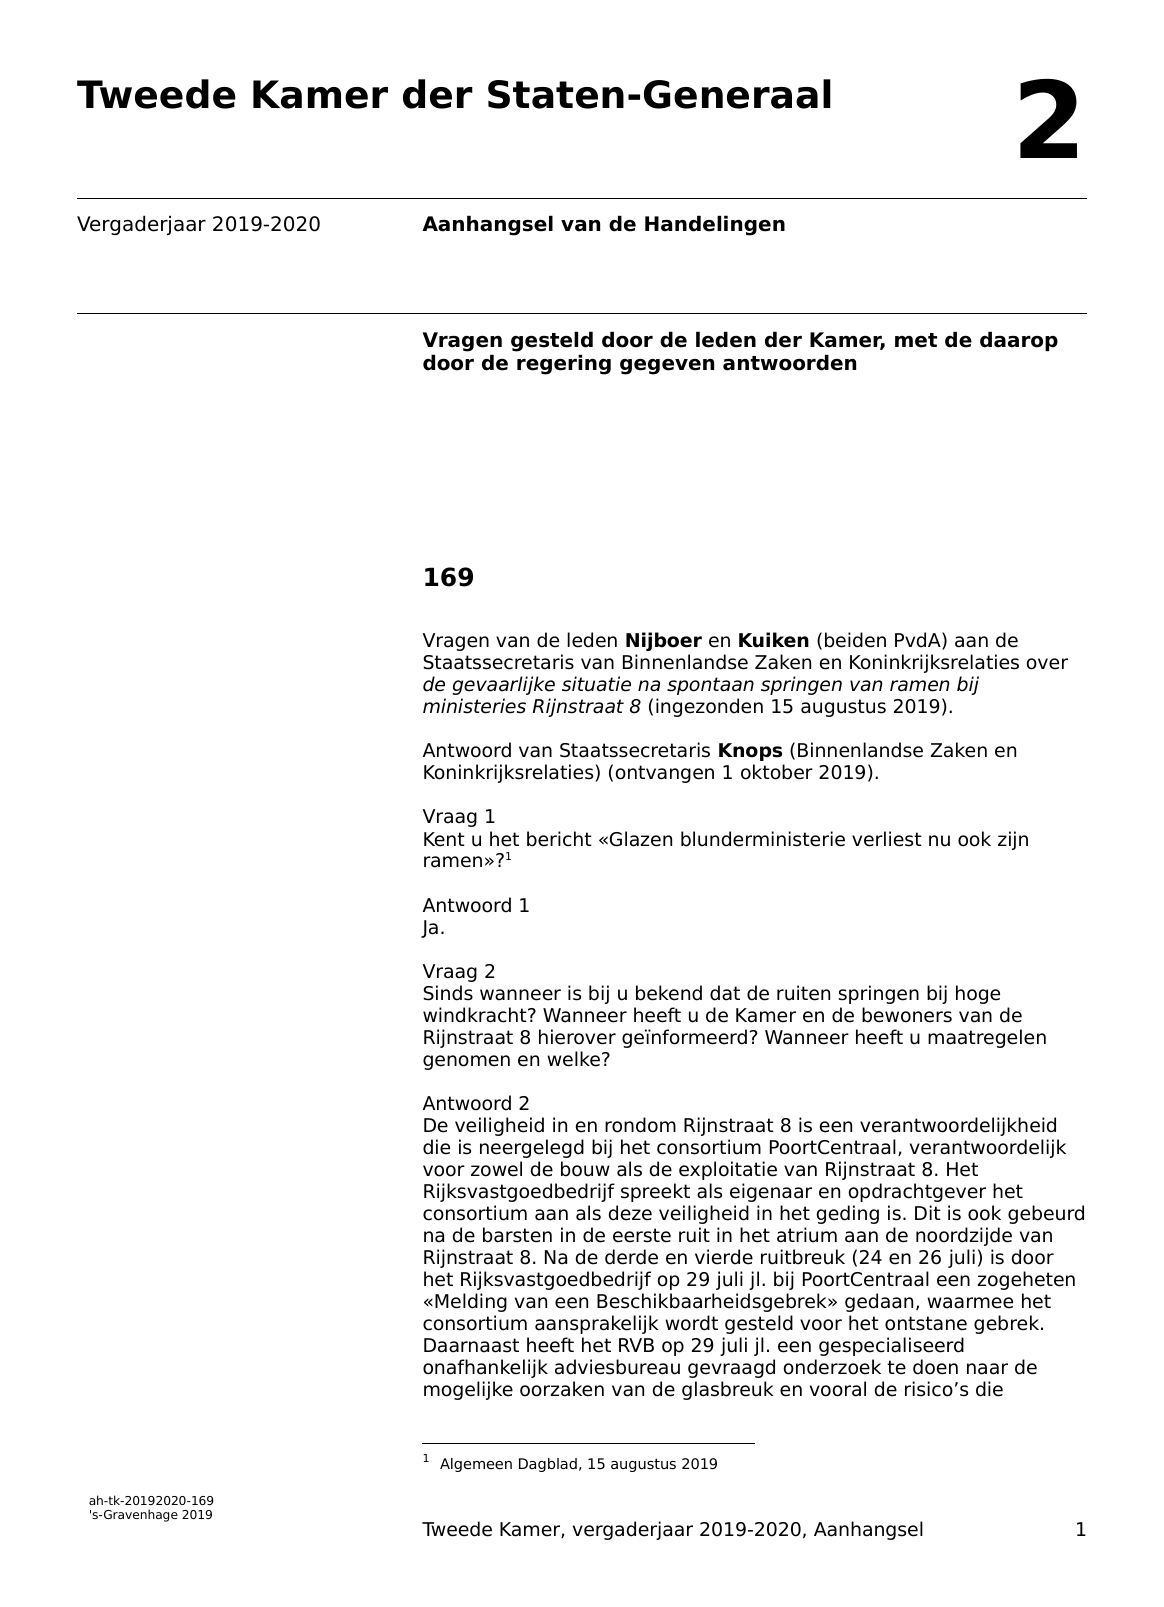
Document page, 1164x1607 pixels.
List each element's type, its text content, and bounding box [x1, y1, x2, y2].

text Antwoord 2 [422, 1093, 1087, 1115]
table_cell Vergaderjaar 2019-2020 [77, 199, 422, 313]
table_cell [77, 314, 422, 375]
text 's-Gravenhage 2019 [88, 1508, 323, 1522]
table_cell Aanhangsel van de Handelingen [422, 199, 1087, 313]
text De veiligheid in en rondom Rijnstraat 8 is een verantwoordelijkheid die is neergelegd bij het consortium PoortCentraal, verantwoordelijk voor zowel de bouw als de exploitatie van Rijnstraat 8. Het Rijksvastgoedbedrijf spreekt als eigenaar en opdrachtgever het consortium aan als deze veiligheid in het geding is. Dit is ook gebeurd na de barsten in de eerste ruit in het atrium aan de noordzijde van Rijnstraat 8. Na de derde en vierde ruitbreuk (24 en 26 juli) is door het Rijksvastgoedbedrijf op 29 juli jl. bij PoortCentraal een zogeheten «Melding van een Beschikbaarheidsgebrek» gedaan, waarmee het consortium aansprakelijk wordt gesteld voor het ontstane gebrek. Daarnaast heeft het RVB op 29 juli jl. een gespecialiseerd onafhankelijk adviesbureau gevraagd onderzoek te doen naar de mogelijke oorzaken van de glasbreuk en vooral de risico’s die [422, 1115, 1087, 1401]
text 169 [422, 563, 1087, 592]
text Antwoord van Staatssecretaris Knops (Binnenlandse Zaken en Koninkrijksrelaties) (ontvangen 1 oktober 2019). [422, 740, 1087, 784]
text Sinds wanneer is bij u bekend dat de ruiten springen bij hoge windkracht? Wanneer heeft u de Kamer en de bewoners van de Rijnstraat 8 hierover geïnformeerd? Wanneer heeft u maatregelen genomen en welke? [422, 983, 1087, 1071]
text Vraag 2 [422, 961, 1087, 983]
text Vraag 1 [422, 806, 1087, 828]
text Algemeen Dagblad, 15 augustus 2019 [422, 1452, 1087, 1474]
text Ja. [422, 917, 1087, 938]
table_header Tweede Kamer der Staten-Generaal [77, 59, 886, 198]
text ah-tk-20192020-169 [88, 1494, 323, 1508]
table_header 2 [886, 59, 1087, 198]
text Antwoord 1 [422, 894, 1087, 917]
table_cell Vragen gesteld door de leden der Kamer, met de daarop door de regering gegeven antwoorden [422, 314, 1087, 375]
text Vragen van de leden Nijboer en Kuiken (beiden PvdA) aan de Staatssecretaris van Binnenlandse Zaken en Koninkrijksrelaties over de gevaarlijke situatie na spontaan springen van ramen bij ministeries Rijnstraat 8 (ingezonden 15 augustus 2019). [422, 630, 1087, 718]
text Kent u het bericht «Glazen blunderministerie verliest nu ook zijn ramen»? [422, 828, 1087, 872]
